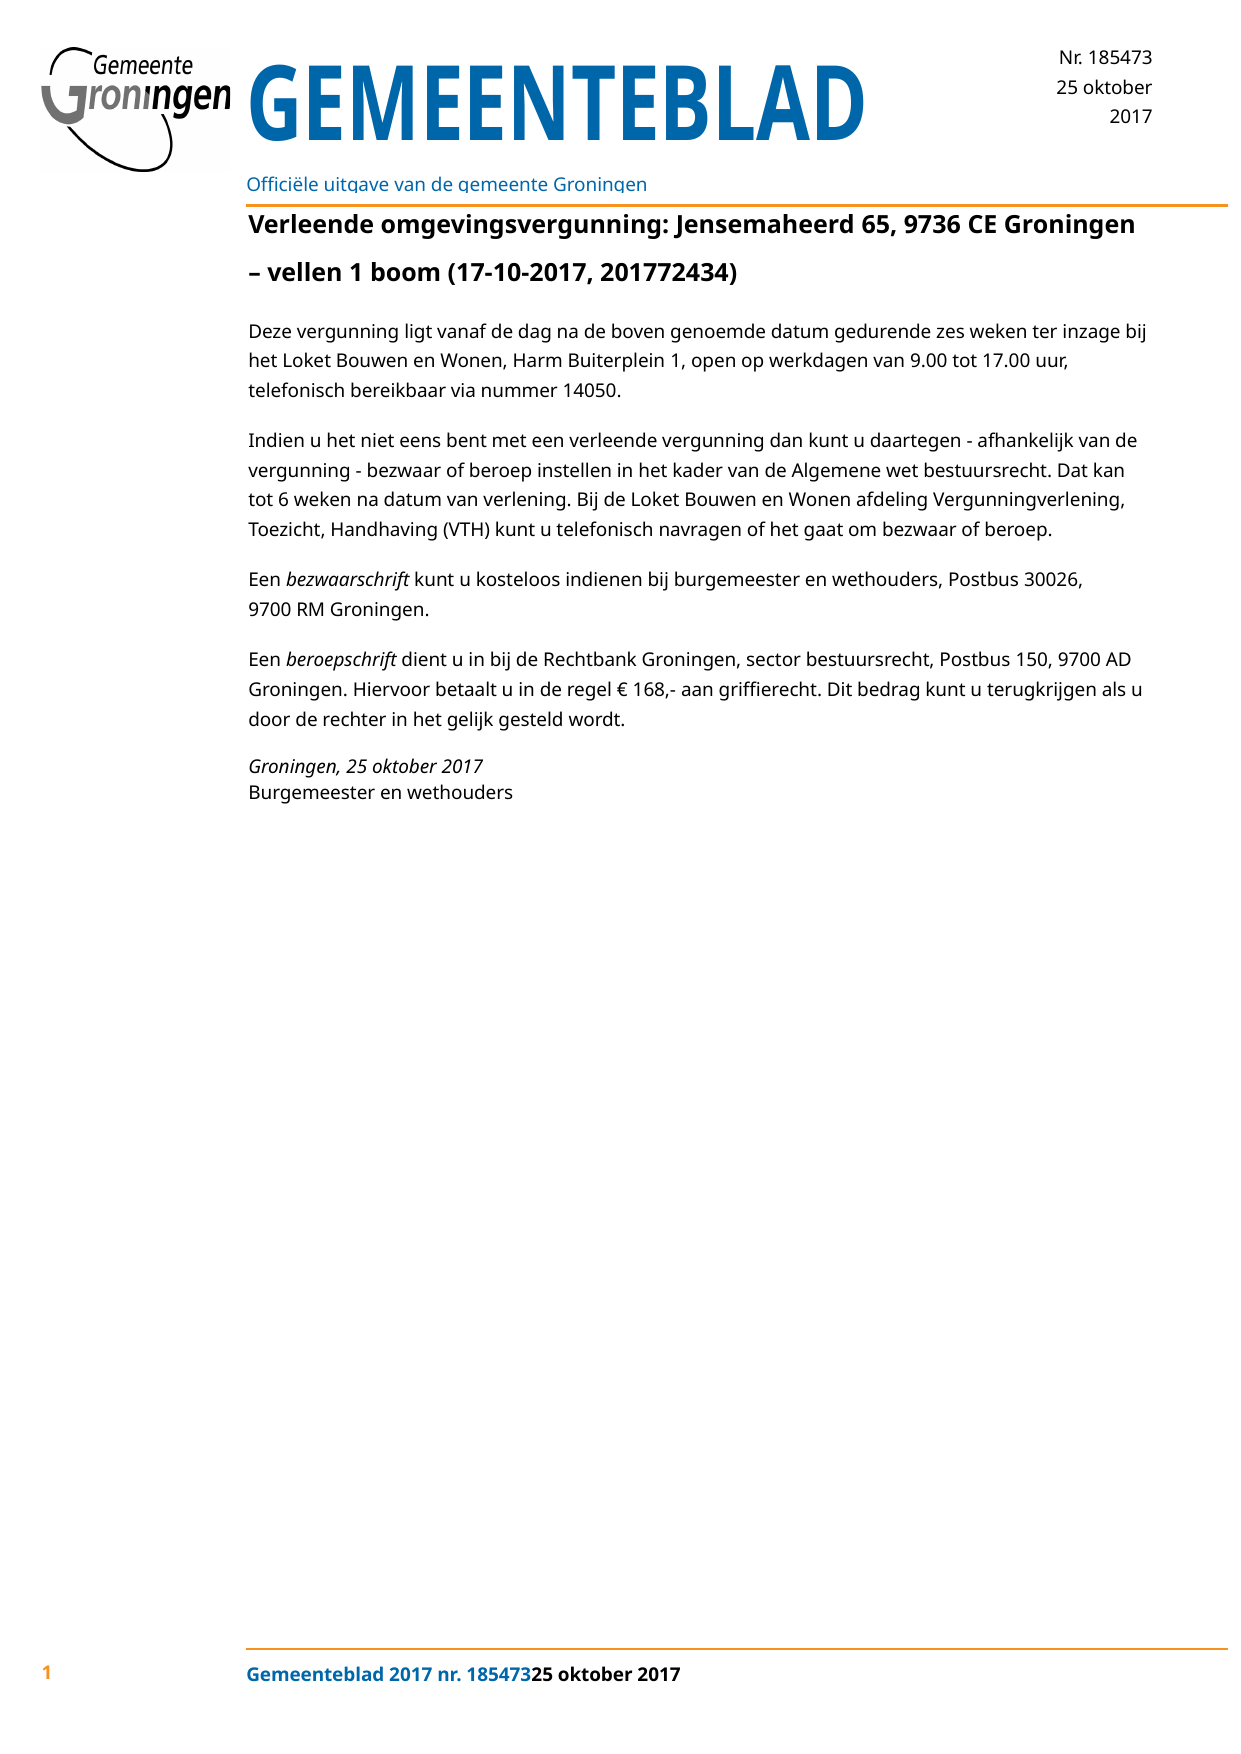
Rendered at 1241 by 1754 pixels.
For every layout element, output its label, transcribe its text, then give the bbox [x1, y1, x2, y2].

text Indien u het niet eens bent met een verleende vergunning dan kunt u daartegen - afhankelijk van de vergunning - bezwaar of beroep instellen in het kader van de Algemene wet bestuursrecht. Dat kan tot 6 weken na datum van verlening. Bij de Loket Bouwen en Wonen afdeling Vergunningverlening, Toezicht, Handhaving (VTH) kunt u telefonisch navragen of het gaat om bezwaar of beroep. [248, 427, 1152, 542]
text Groningen, 25 oktober 2017 [248, 754, 1152, 779]
text Deze vergunning ligt vanaf de dag na de boven genoemde datum gedurende zes weken ter inzage bij het Loket Bouwen en Wonen, Harm Buiterplein 1, open op werkdagen van 9.00 tot 17.00 uur, telefonisch bereikbaar via nummer 14050. [248, 318, 1152, 403]
picture [41, 47, 231, 172]
text Burgemeester en wethouders [248, 779, 1152, 805]
text Verleende omgevingsvergunning: Jensemaheerd 65, 9736 CE Groningen – vellen 1 boom (17-10-2017, 201772434) [248, 207, 1152, 288]
text Een beroepschrift dient u in bij de Rechtbank Groningen, sector bestuursrecht, Postbus 150, 9700 AD Groningen. Hiervoor betaalt u in de regel € 168,- aan griffierecht. Dit bedrag kunt u terugkrijgen als u door de rechter in het gelijk gesteld wordt. [248, 647, 1152, 732]
text Een bezwaarschrift kunt u kosteloos indienen bij burgemeester en wethouders, Postbus 30026, 9700 RM Groningen. [248, 567, 1152, 622]
